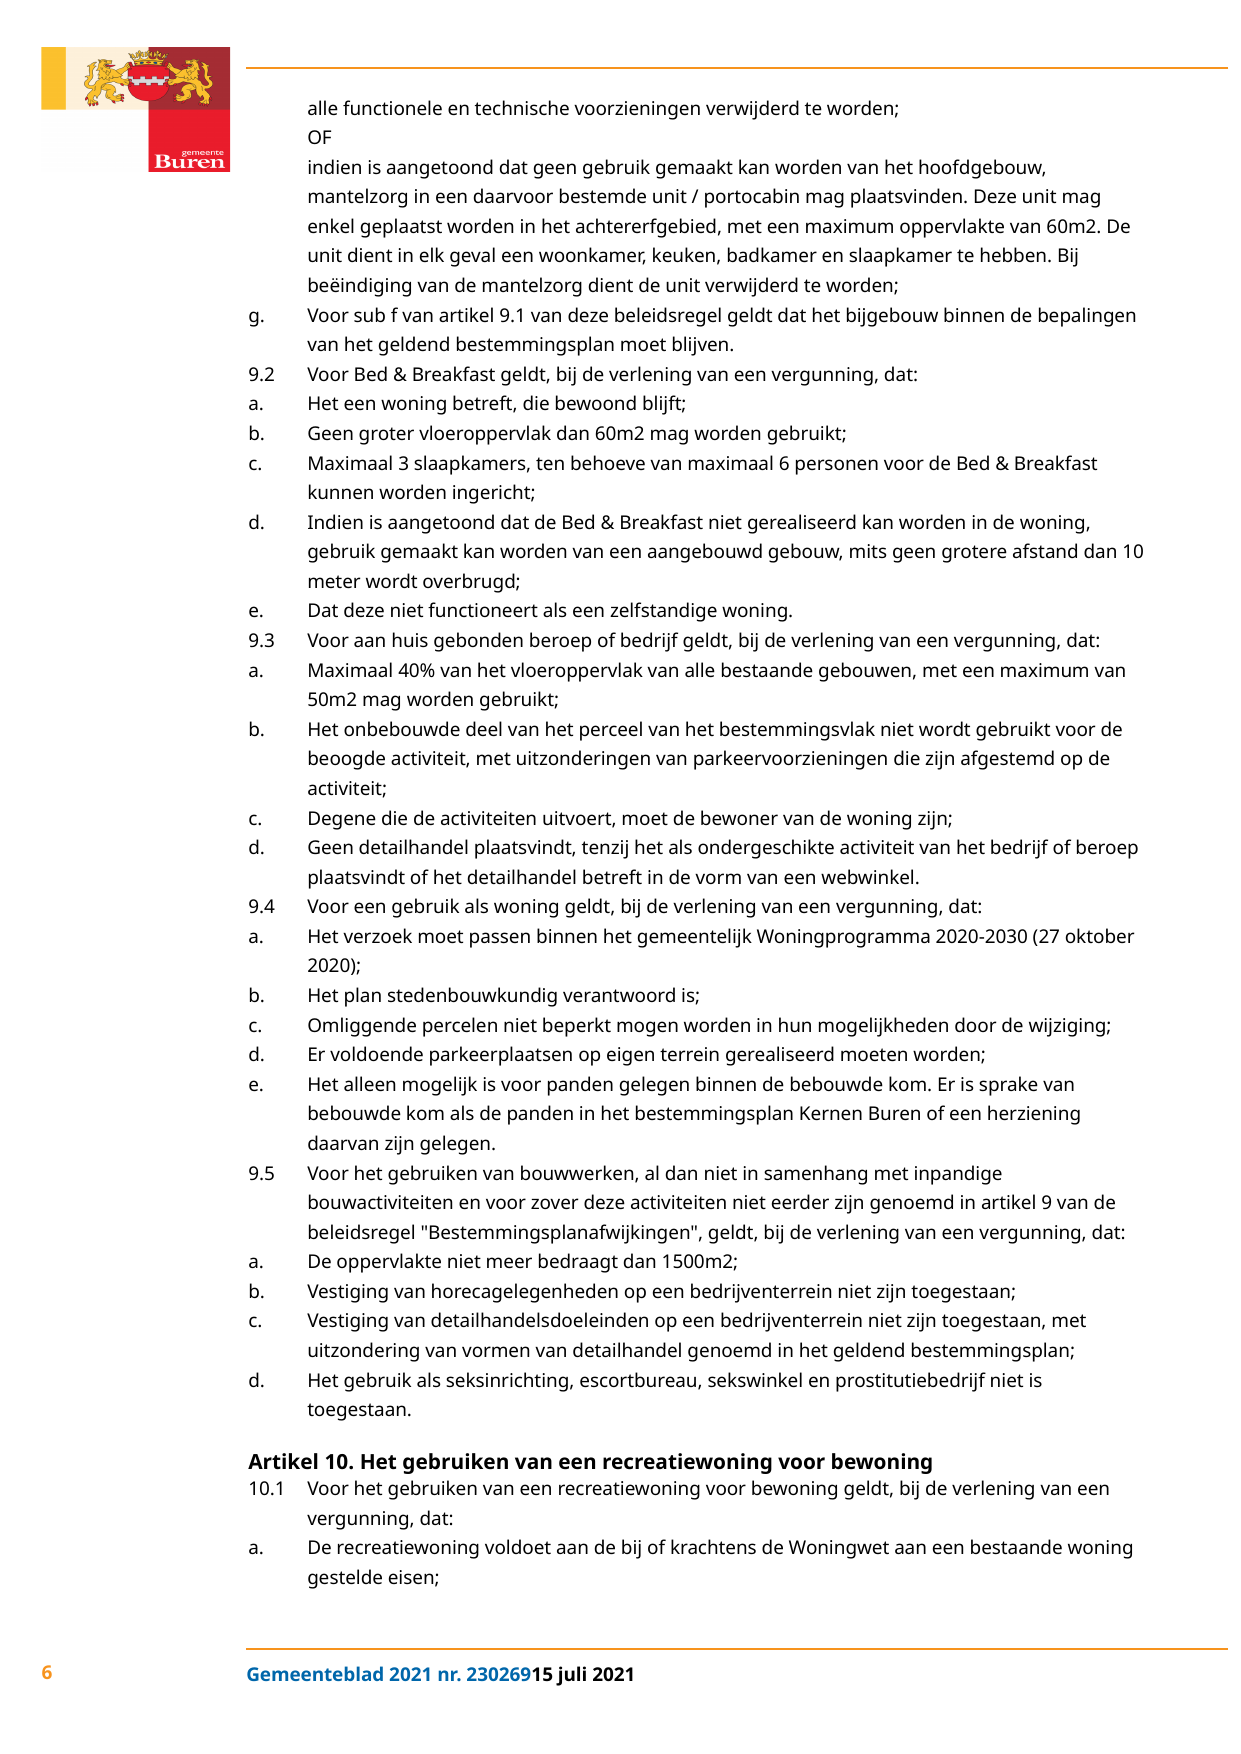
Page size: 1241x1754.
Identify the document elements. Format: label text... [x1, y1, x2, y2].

picture [41, 47, 231, 172]
list Vestiging van detailhandelsdoeleinden op een bedrijventerrein niet zijn toegestaan, met uitzondering van vormen van detailhandel genoemd in het geldend bestemmingsplan; [248, 1308, 1152, 1363]
list Het een woning betreft, die bewoond blijft; [248, 391, 1152, 416]
list Dat deze niet functioneert als een zelfstandige woning. [248, 598, 1152, 623]
list Voor aan huis gebonden beroep of bedrijf geldt, bij de verlening van een vergunning, dat: [248, 627, 1152, 653]
list Maximaal 40% van het vloeroppervlak van alle bestaande gebouwen, met een maximum van 50m2 mag worden gebruikt; [248, 657, 1152, 712]
list Geen detailhandel plaatsvindt, tenzij het als ondergeschikte activiteit van het bedrijf of beroep plaatsvindt of het detailhandel betreft in de vorm van een webwinkel. [248, 834, 1152, 890]
list Degene die de activiteiten uitvoert, moet de bewoner van de woning zijn; [248, 805, 1152, 831]
list Het verzoek moet passen binnen het gemeentelijk Woningprogramma 2020-2030 (27 oktober 2020); [248, 923, 1152, 978]
list Geen groter vloeroppervlak dan 60m2 mag worden gebruikt; [248, 420, 1152, 446]
list Voor het gebruiken van bouwwerken, al dan niet in samenhang met inpandige bouwactiviteiten en voor zover deze activiteiten niet eerder zijn genoemd in artikel 9 van de beleidsregel "Bestemmingsplanafwijkingen", geldt, bij de verlening van een vergunning, dat: [248, 1160, 1152, 1245]
list Er voldoende parkeerplaatsen op eigen terrein gerealiseerd moeten worden; [248, 1041, 1152, 1067]
list indien is aangetoond dat geen gebruik gemaakt kan worden van het hoofdgebouw, mantelzorg in een daarvoor bestemde unit / portocabin mag plaatsvinden. Deze unit mag enkel geplaatst worden in het achtererfgebied, met een maximum oppervlakte van 60m2. De unit dient in elk geval een woonkamer, keuken, badkamer en slaapkamer te hebben. Bij beëindiging van de mantelzorg dient de unit verwijderd te worden; [248, 154, 1152, 298]
list Indien is aangetoond dat de Bed & Breakfast niet gerealiseerd kan worden in de woning, gebruik gemaakt kan worden van een aangebouwd gebouw, mits geen grotere afstand dan 10 meter wordt overbrugd; [248, 509, 1152, 594]
list Het gebruik als seksinrichting, escortbureau, sekswinkel en prostitutiebedrijf niet is toegestaan. [248, 1367, 1152, 1422]
list Het alleen mogelijk is voor panden gelegen binnen de bebouwde kom. Er is sprake van bebouwde kom als de panden in het bestemmingsplan Kernen Buren of een herziening daarvan zijn gelegen. [248, 1071, 1152, 1156]
list Voor het gebruiken van een recreatiewoning voor bewoning geldt, bij de verlening van een vergunning, dat: [248, 1475, 1152, 1531]
list Voor sub f van artikel 9.1 van deze beleidsregel geldt dat het bijgebouw binnen de bepalingen van het geldend bestemmingsplan moet blijven. [248, 302, 1152, 357]
list Het plan stedenbouwkundig verantwoord is; [248, 982, 1152, 1008]
list Omliggende percelen niet beperkt mogen worden in hun mogelijkheden door de wijziging; [248, 1012, 1152, 1038]
text Artikel 10. Het gebruiken van een recreatiewoning voor bewoning [248, 1447, 1152, 1475]
list Maximaal 3 slaapkamers, ten behoeve van maximaal 6 personen voor de Bed & Breakfast kunnen worden ingericht; [248, 450, 1152, 505]
list De recreatiewoning voldoet aan de bij of krachtens de Woningwet aan een bestaande woning gestelde eisen; [248, 1534, 1152, 1590]
list De oppervlakte niet meer bedraagt dan 1500m2; [248, 1248, 1152, 1274]
list Voor Bed & Breakfast geldt, bij de verlening van een vergunning, dat: [248, 361, 1152, 387]
list Voor een gebruik als woning geldt, bij de verlening van een vergunning, dat: [248, 893, 1152, 919]
list Vestiging van horecagelegenheden op een bedrijventerrein niet zijn toegestaan; [248, 1278, 1152, 1304]
list Het onbebouwde deel van het perceel van het bestemmingsvlak niet wordt gebruikt voor de beoogde activiteit, met uitzonderingen van parkeervoorzieningen die zijn afgestemd op de activiteit; [248, 716, 1152, 801]
list OF [248, 124, 1152, 150]
list alle functionele en technische voorzieningen verwijderd te worden; [248, 95, 1152, 121]
